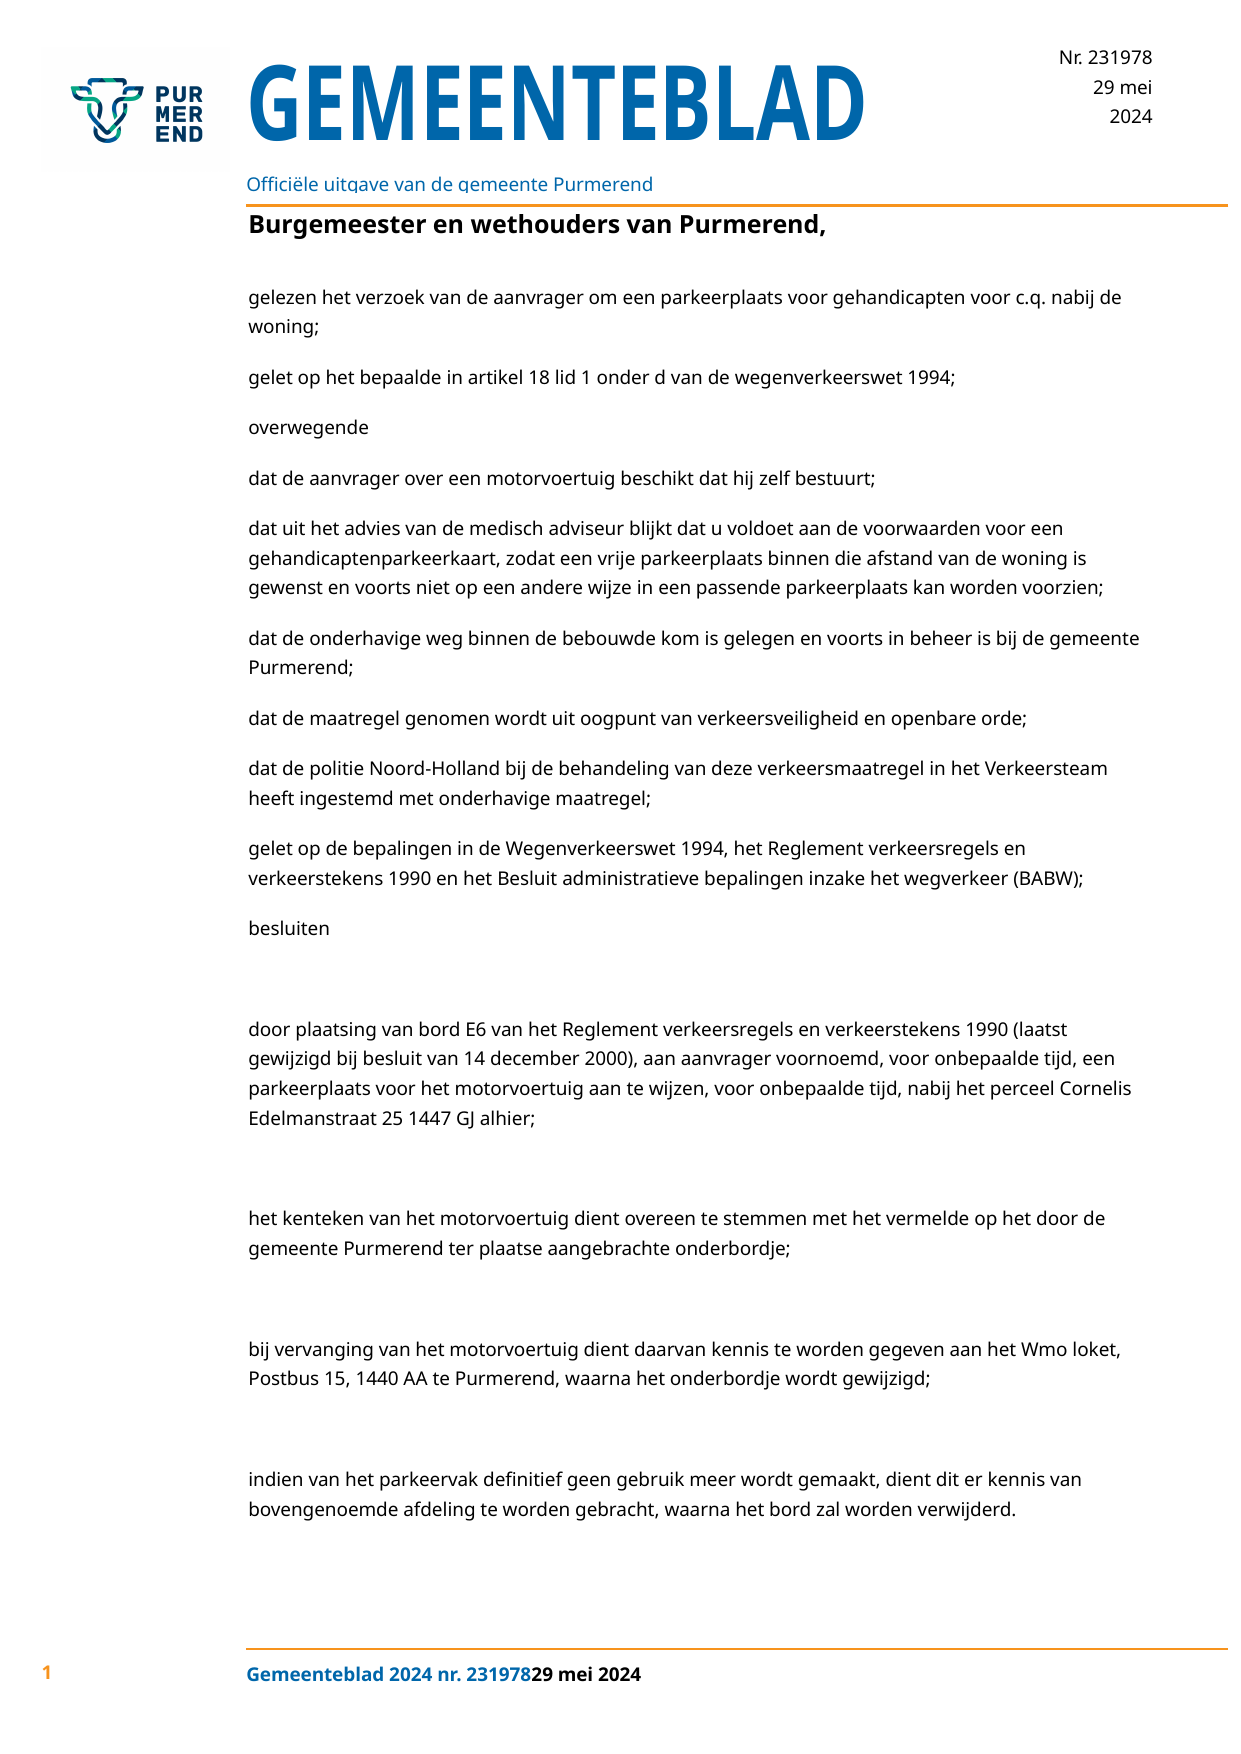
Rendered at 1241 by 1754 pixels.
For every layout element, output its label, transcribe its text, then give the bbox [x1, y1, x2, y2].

text gelet op het bepaalde in artikel 18 lid 1 onder d van de wegenverkeerswet 1994; [248, 364, 1152, 390]
text dat de politie Noord-Holland bij de behandeling van deze verkeersmaatregel in het Verkeersteam heeft ingestemd met onderhavige maatregel; [248, 755, 1152, 811]
text dat de aanvrager over een motorvoertuig beschikt dat hij zelf bestuurt; [248, 465, 1152, 491]
text Burgemeester en wethouders van Purmerend, [248, 207, 1152, 241]
text indien van het parkeervak definitief geen gebruik meer wordt gemaakt, dient dit er kennis van bovengenoemde afdeling te worden gebracht, waarna het bord zal worden verwijderd. [248, 1466, 1152, 1522]
text door plaatsing van bord E6 van het Reglement verkeersregels en verkeerstekens 1990 (laatst gewijzigd bij besluit van 14 december 2000), aan aanvrager voornoemd, voor onbepaalde tijd, een parkeerplaats voor het motorvoertuig aan te wijzen, voor onbepaalde tijd, nabij het perceel Cornelis Edelmanstraat 25 1447 GJ alhier; [248, 1016, 1152, 1131]
picture [41, 47, 231, 172]
text besluiten [248, 915, 1152, 941]
text het kenteken van het motorvoertuig dient overeen te stemmen met het vermelde op het door de gemeente Purmerend ter plaatse aangebrachte onderbordje; [248, 1206, 1152, 1261]
text bij vervanging van het motorvoertuig dient daarvan kennis te worden gegeven aan het Wmo loket, Postbus 15, 1440 AA te Purmerend, waarna het onderbordje wordt gewijzigd; [248, 1336, 1152, 1391]
text gelezen het verzoek van de aanvrager om een parkeerplaats voor gehandicapten voor c.q. nabij de woning; [248, 284, 1152, 339]
text dat uit het advies van de medisch adviseur blijkt dat u voldoet aan de voorwaarden voor een gehandicaptenparkeerkaart, zodat een vrije parkeerplaats binnen die afstand van de woning is gewenst en voorts niet op een andere wijze in een passende parkeerplaats kan worden voorzien; [248, 515, 1152, 600]
text overwegende [248, 414, 1152, 440]
text dat de maatregel genomen wordt uit oogpunt van verkeersveiligheid en openbare orde; [248, 705, 1152, 731]
text gelet op de bepalingen in de Wegenverkeerswet 1994, het Reglement verkeersregels en verkeerstekens 1990 en het Besluit administratieve bepalingen inzake het wegverkeer (BABW); [248, 835, 1152, 891]
text dat de onderhavige weg binnen de bebouwde kom is gelegen en voorts in beheer is bij de gemeente Purmerend; [248, 625, 1152, 680]
